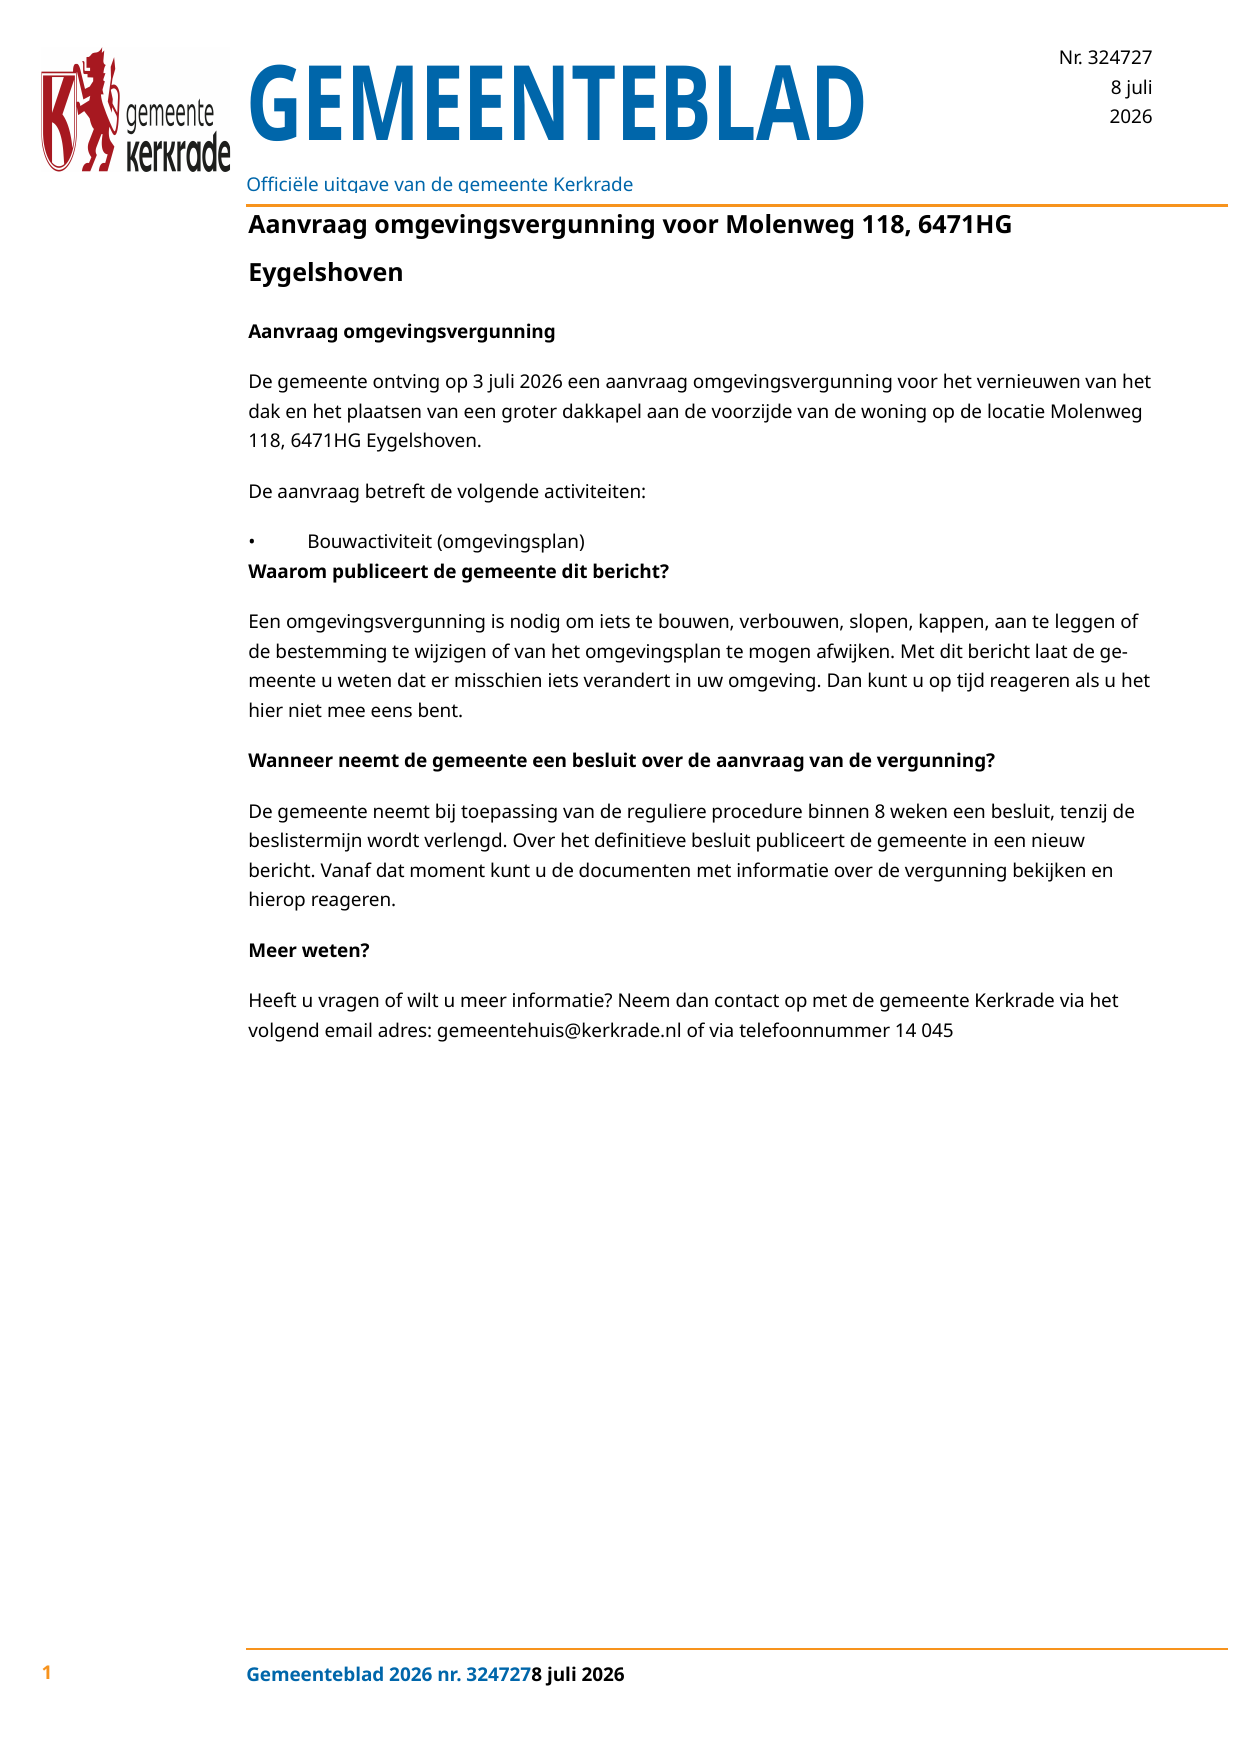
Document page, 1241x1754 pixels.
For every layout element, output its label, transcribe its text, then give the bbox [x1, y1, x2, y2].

text Aanvraag omgevingsvergunning [248, 318, 1152, 344]
text Een omgevingsvergunning is nodig om iets te bouwen, verbouwen, slopen, kappen, aan te leggen of de bestemming te wijzigen of van het omgevingsplan te mogen afwijken. Met dit bericht laat de ge- meente u weten dat er misschien iets verandert in uw omgeving. Dan kunt u op tijd reageren als u het hier niet mee eens bent. [248, 608, 1152, 723]
text De gemeente neemt bij toepassing van de reguliere procedure binnen 8 weken een besluit, tenzij de beslistermijn wordt verlengd. Over het definitieve besluit publiceert de gemeente in een nieuw bericht. Vanaf dat moment kunt u de documenten met informatie over de vergunning bekijken en hierop reageren. [248, 798, 1152, 912]
text Heeft u vragen of wilt u meer informatie? Neem dan contact op met de gemeente Kerkrade via het volgend email adres: gemeentehuis@kerkrade.nl of via telefoonnummer 14 045 [248, 987, 1152, 1043]
text Aanvraag omgevingsvergunning voor Molenweg 118, 6471HG Eygelshoven [248, 207, 1152, 288]
text De aanvraag betreft de volgende activiteiten: [248, 478, 1152, 504]
text Wanneer neemt de gemeente een besluit over de aanvraag van de vergunning? [248, 747, 1152, 773]
list Bouwactiviteit (omgevingsplan) [248, 528, 1152, 554]
text Meer weten? [248, 937, 1152, 963]
text De gemeente ontving op 3 juli 2026 een aanvraag omgevingsvergunning voor het vernieuwen van het dak en het plaatsen van een groter dakkapel aan de voorzijde van de woning op de locatie Molenweg 118, 6471HG Eygelshoven. [248, 368, 1152, 453]
text Waarom publiceert de gemeente dit bericht? [248, 558, 1152, 584]
picture [41, 47, 231, 172]
